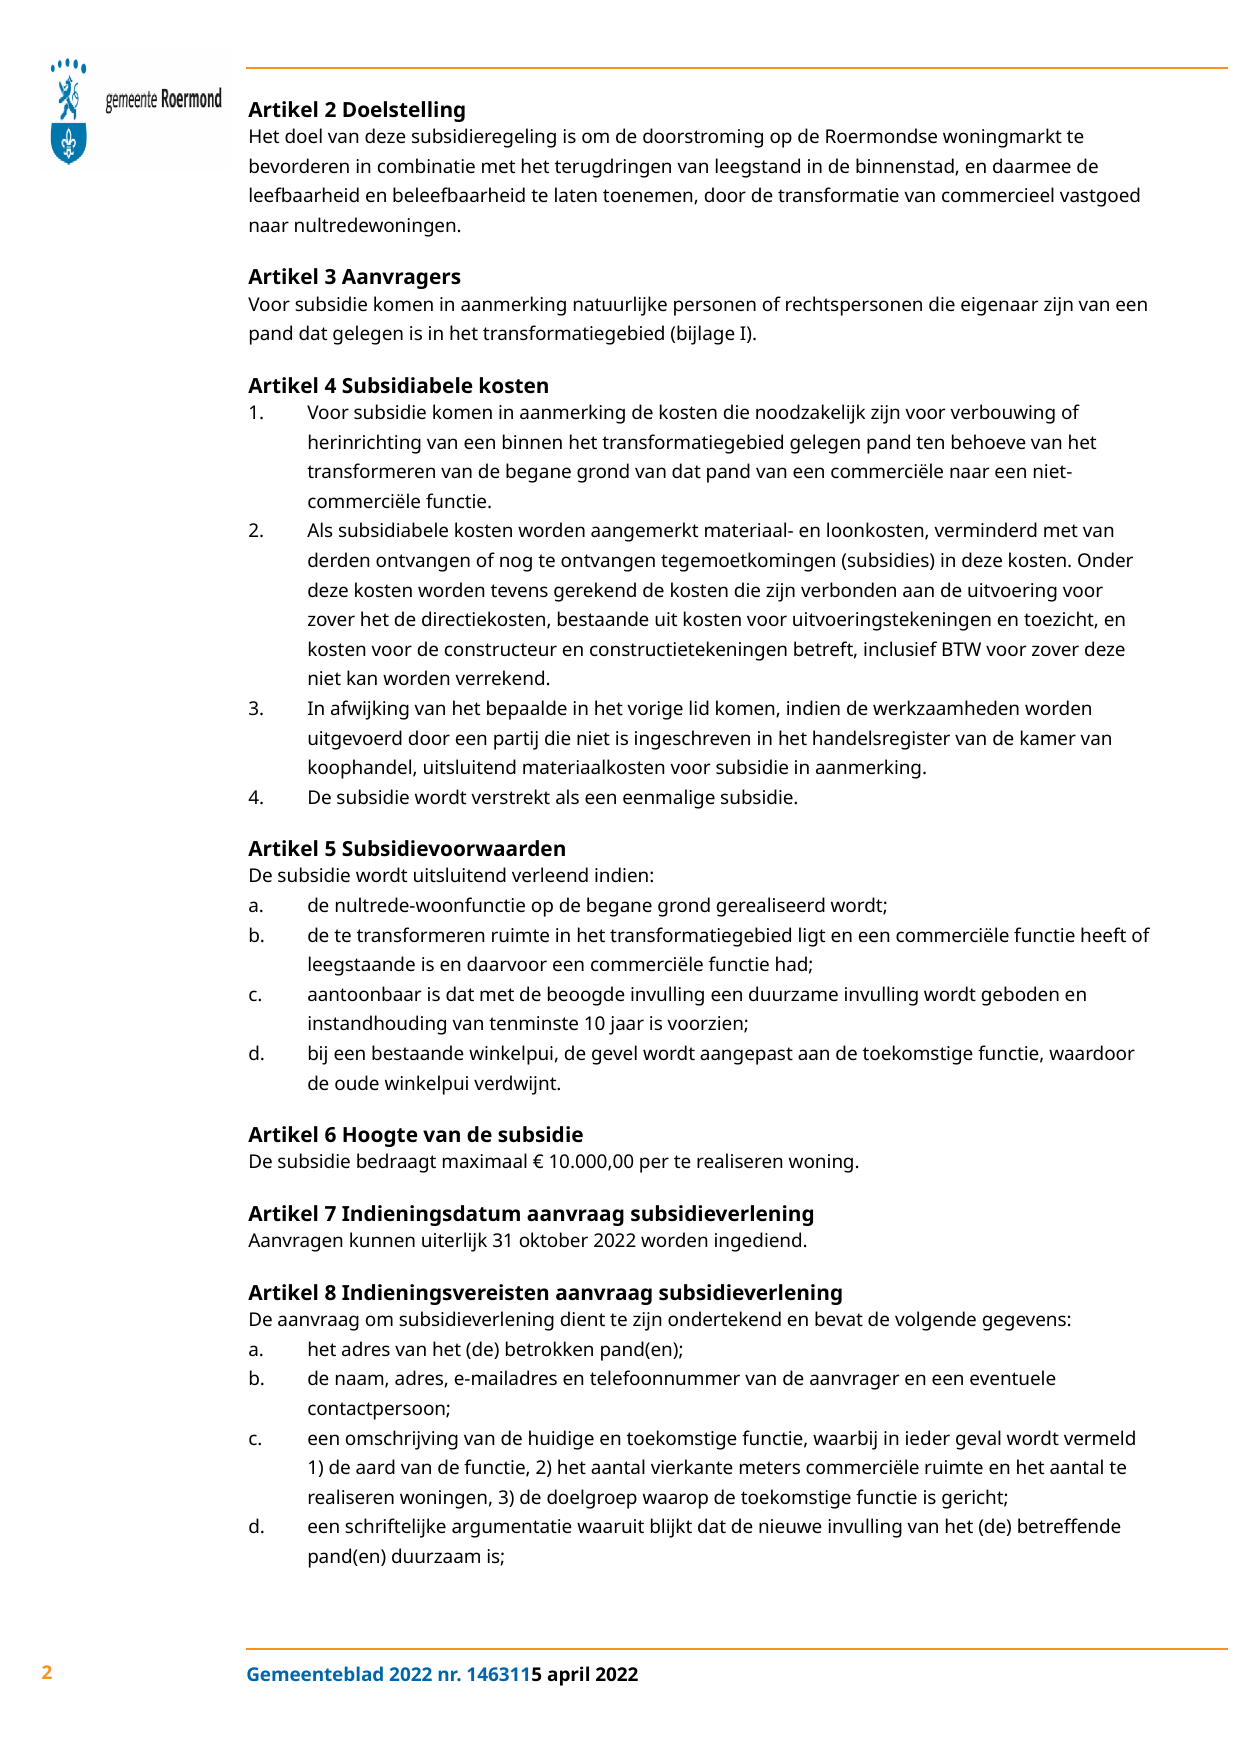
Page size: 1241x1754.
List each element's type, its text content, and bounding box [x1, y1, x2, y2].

list een omschrijving van de huidige en toekomstige functie, waarbij in ieder geval wordt vermeld 1) de aard van de functie, 2) het aantal vierkante meters commerciële ruimte en het aantal te realiseren woningen, 3) de doelgroep waarop de toekomstige functie is gericht; [248, 1425, 1152, 1509]
text Artikel 4 Subsidiabele kosten [248, 371, 1152, 399]
text Voor subsidie komen in aanmerking natuurlijke personen of rechtspersonen die eigenaar zijn van een pand dat gelegen is in het transformatiegebied (bijlage I). [248, 291, 1152, 346]
list Als subsidiabele kosten worden aangemerkt materiaal- en loonkosten, verminderd met van derden ontvangen of nog te ontvangen tegemoetkomingen (subsidies) in deze kosten. Onder deze kosten worden tevens gerekend de kosten die zijn verbonden aan de uitvoering voor zover het de directiekosten, bestaande uit kosten voor uitvoeringstekeningen en toezicht, en kosten voor de constructeur en constructietekeningen betreft, inclusief BTW voor zover deze niet kan worden verrekend. [248, 518, 1152, 691]
text Artikel 7 Indieningsdatum aanvraag subsidieverlening [248, 1199, 1152, 1227]
picture [41, 47, 231, 172]
list het adres van het (de) betrokken pand(en); [248, 1336, 1152, 1362]
list de nultrede-woonfunctie op de begane grond gerealiseerd wordt; [248, 892, 1152, 918]
text Het doel van deze subsidieregeling is om de doorstroming op de Roermondse woningmarkt te bevorderen in combinatie met het terugdringen van leegstand in de binnenstad, en daarmee de leefbaarheid en beleefbaarheid te laten toenemen, door de transformatie van commercieel vastgoed naar nultredewoningen. [248, 123, 1152, 238]
list bij een bestaande winkelpui, de gevel wordt aangepast aan de toekomstige functie, waardoor de oude winkelpui verdwijnt. [248, 1040, 1152, 1096]
list De subsidie wordt verstrekt als een eenmalige subsidie. [248, 784, 1152, 809]
text Artikel 3 Aanvragers [248, 262, 1152, 291]
text Artikel 6 Hoogte van de subsidie [248, 1120, 1152, 1149]
text Artikel 5 Subsidievoorwaarden [248, 834, 1152, 863]
text De subsidie wordt uitsluitend verleend indien: [248, 863, 1152, 888]
text De aanvraag om subsidieverlening dient te zijn ondertekend en bevat de volgende gegevens: [248, 1306, 1152, 1332]
list een schriftelijke argumentatie waaruit blijkt dat de nieuwe invulling van het (de) betreffende pand(en) duurzaam is; [248, 1513, 1152, 1569]
list In afwijking van het bepaalde in het vorige lid komen, indien de werkzaamheden worden uitgevoerd door een partij die niet is ingeschreven in het handelsregister van de kamer van koophandel, uitsluitend materiaalkosten voor subsidie in aanmerking. [248, 695, 1152, 780]
list de te transformeren ruimte in het transformatiegebied ligt en een commerciële functie heeft of leegstaande is en daarvoor een commerciële functie had; [248, 922, 1152, 977]
text Artikel 8 Indieningsvereisten aanvraag subsidieverlening [248, 1278, 1152, 1306]
text Aanvragen kunnen uiterlijk 31 oktober 2022 worden ingediend. [248, 1227, 1152, 1253]
list Voor subsidie komen in aanmerking de kosten die noodzakelijk zijn voor verbouwing of herinrichting van een binnen het transformatiegebied gelegen pand ten behoeve van het transformeren van de begane grond van dat pand van een commerciële naar een niet-commerciële functie. [248, 399, 1152, 514]
text Artikel 2 Doelstelling [248, 95, 1152, 123]
text De subsidie bedraagt maximaal € 10.000,00 per te realiseren woning. [248, 1149, 1152, 1174]
list aantoonbaar is dat met de beoogde invulling een duurzame invulling wordt geboden en instandhouding van tenminste 10 jaar is voorzien; [248, 981, 1152, 1036]
list de naam, adres, e-mailadres en telefoonnummer van de aanvrager en een eventuele contactpersoon; [248, 1366, 1152, 1421]
